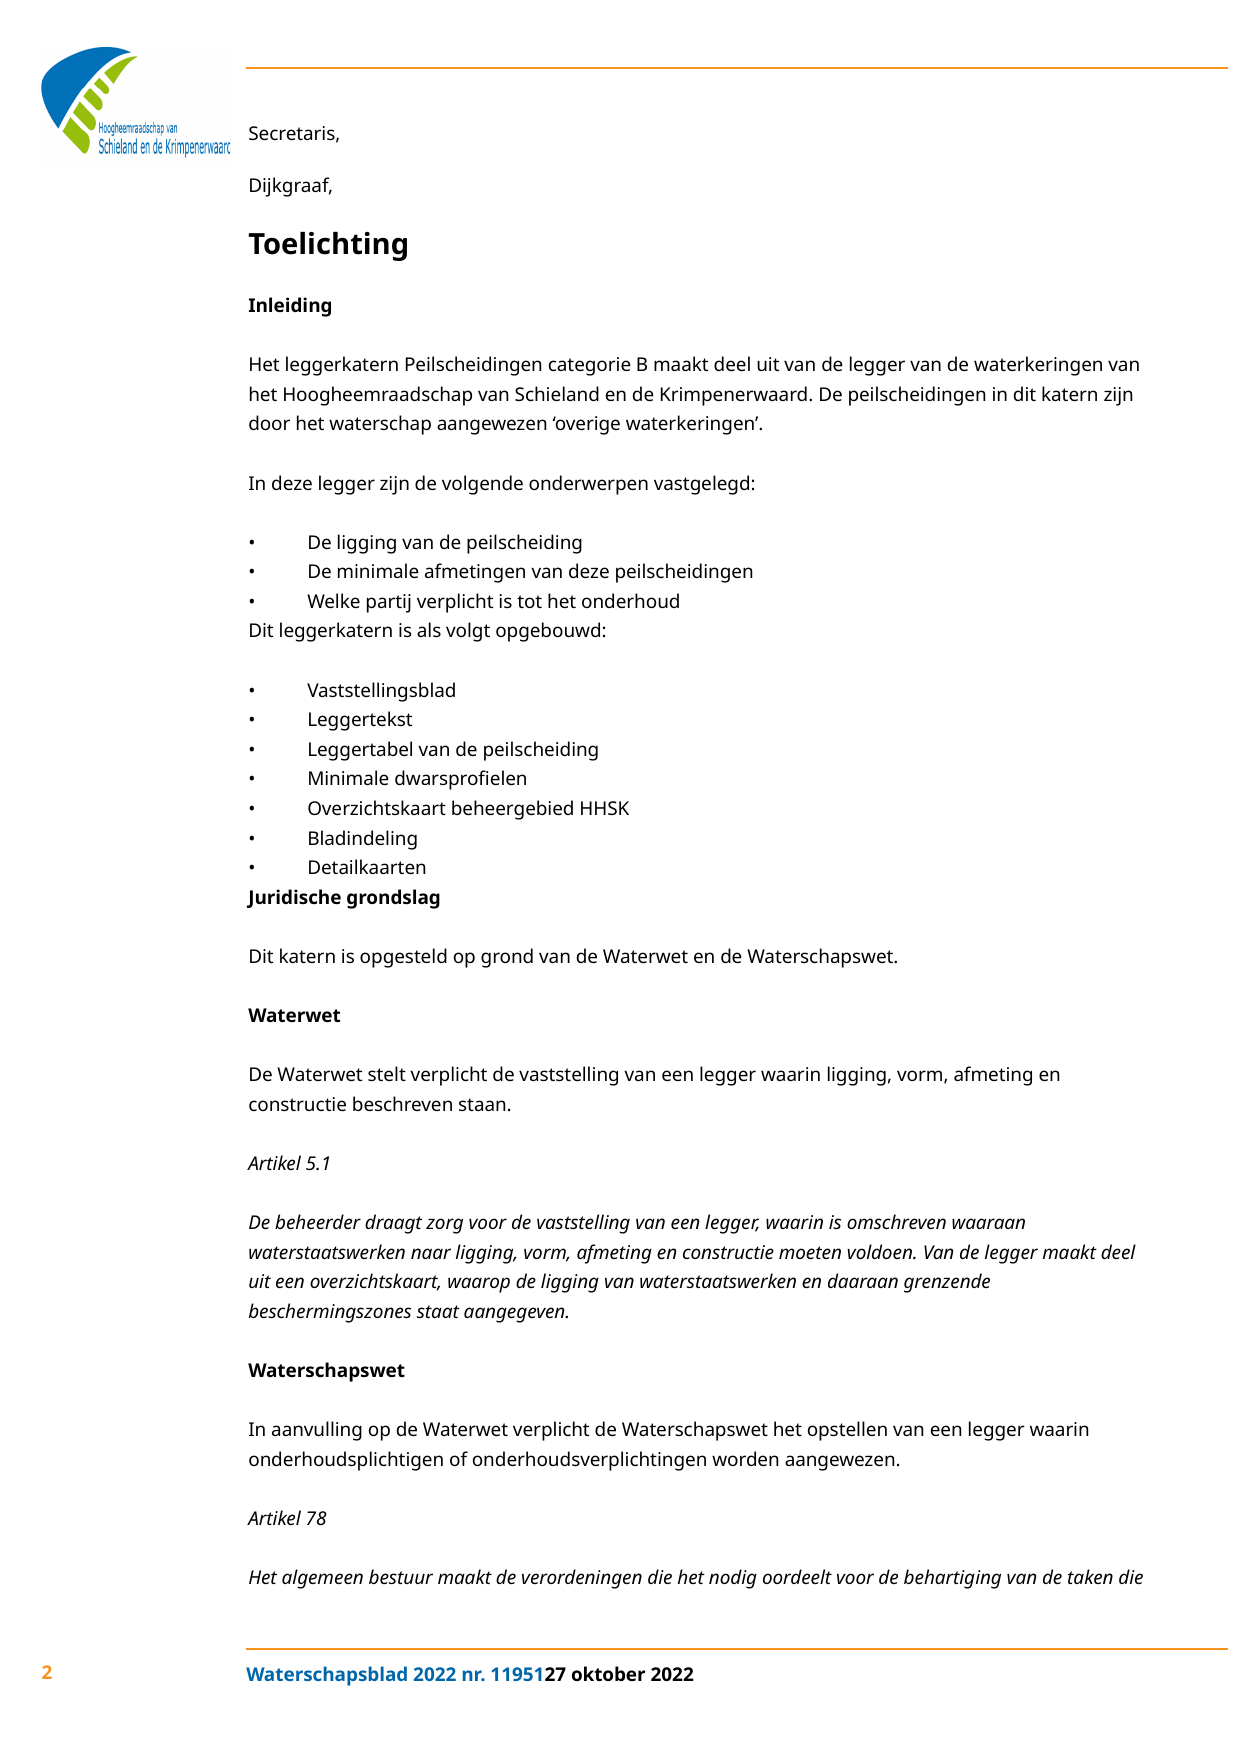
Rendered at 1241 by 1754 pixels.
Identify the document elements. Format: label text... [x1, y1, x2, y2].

text Het leggerkatern Peilscheidingen categorie B maakt deel uit van de legger van de waterkeringen van het Hoogheemraadschap van Schieland en de Krimpenerwaard. De peilscheidingen in dit katern zijn door het waterschap aangewezen ‘overige waterkeringen’. [248, 351, 1152, 436]
list Vaststellingsblad [248, 677, 1152, 703]
text Dit leggerkatern is als volgt opgebouwd: [248, 618, 1152, 643]
list Bladindeling [248, 825, 1152, 851]
list Detailkaarten [248, 854, 1152, 880]
text Juridische grondslag [248, 884, 1152, 910]
list De ligging van de peilscheiding [248, 529, 1152, 555]
list Leggertabel van de peilscheiding [248, 736, 1152, 762]
text Inleiding [248, 292, 1152, 318]
text Waterwet [248, 1002, 1152, 1028]
list Overzichtskaart beheergebied HHSK [248, 795, 1152, 821]
list Minimale dwarsprofielen [248, 766, 1152, 791]
text Artikel 78 [248, 1505, 1152, 1531]
list Welke partij verplicht is tot het onderhoud [248, 588, 1152, 614]
picture [41, 47, 231, 172]
text Waterschapswet [248, 1357, 1152, 1383]
list De minimale afmetingen van deze peilscheidingen [248, 558, 1152, 584]
list Leggertekst [248, 706, 1152, 732]
text Het algemeen bestuur maakt de verordeningen die het nodig oordeelt voor de behartiging van de taken die [248, 1564, 1152, 1590]
text De Waterwet stelt verplicht de vaststelling van een legger waarin ligging, vorm, afmeting en constructie beschreven staan. [248, 1061, 1152, 1117]
text De beheerder draagt zorg voor de vaststelling van een legger, waarin is omschreven waaraan waterstaatswerken naar ligging, vorm, afmeting en constructie moeten voldoen. Van de legger maakt deel uit een overzichtskaart, waarop de ligging van waterstaatswerken en daaraan grenzende beschermingszones staat aangegeven. [248, 1209, 1152, 1324]
text In aanvulling op de Waterwet verplicht de Waterschapswet het opstellen van een legger waarin onderhoudsplichtigen of onderhoudsverplichtingen worden aangewezen. [248, 1416, 1152, 1472]
text Secretaris, [248, 121, 1152, 146]
text Dijkgraaf, [248, 172, 1152, 198]
text Artikel 5.1 [248, 1150, 1152, 1176]
text Dit katern is opgesteld op grond van de Waterwet en de Waterschapswet. [248, 943, 1152, 969]
text In deze legger zijn de volgende onderwerpen vastgelegd: [248, 470, 1152, 496]
text Toelichting [248, 223, 1152, 263]
